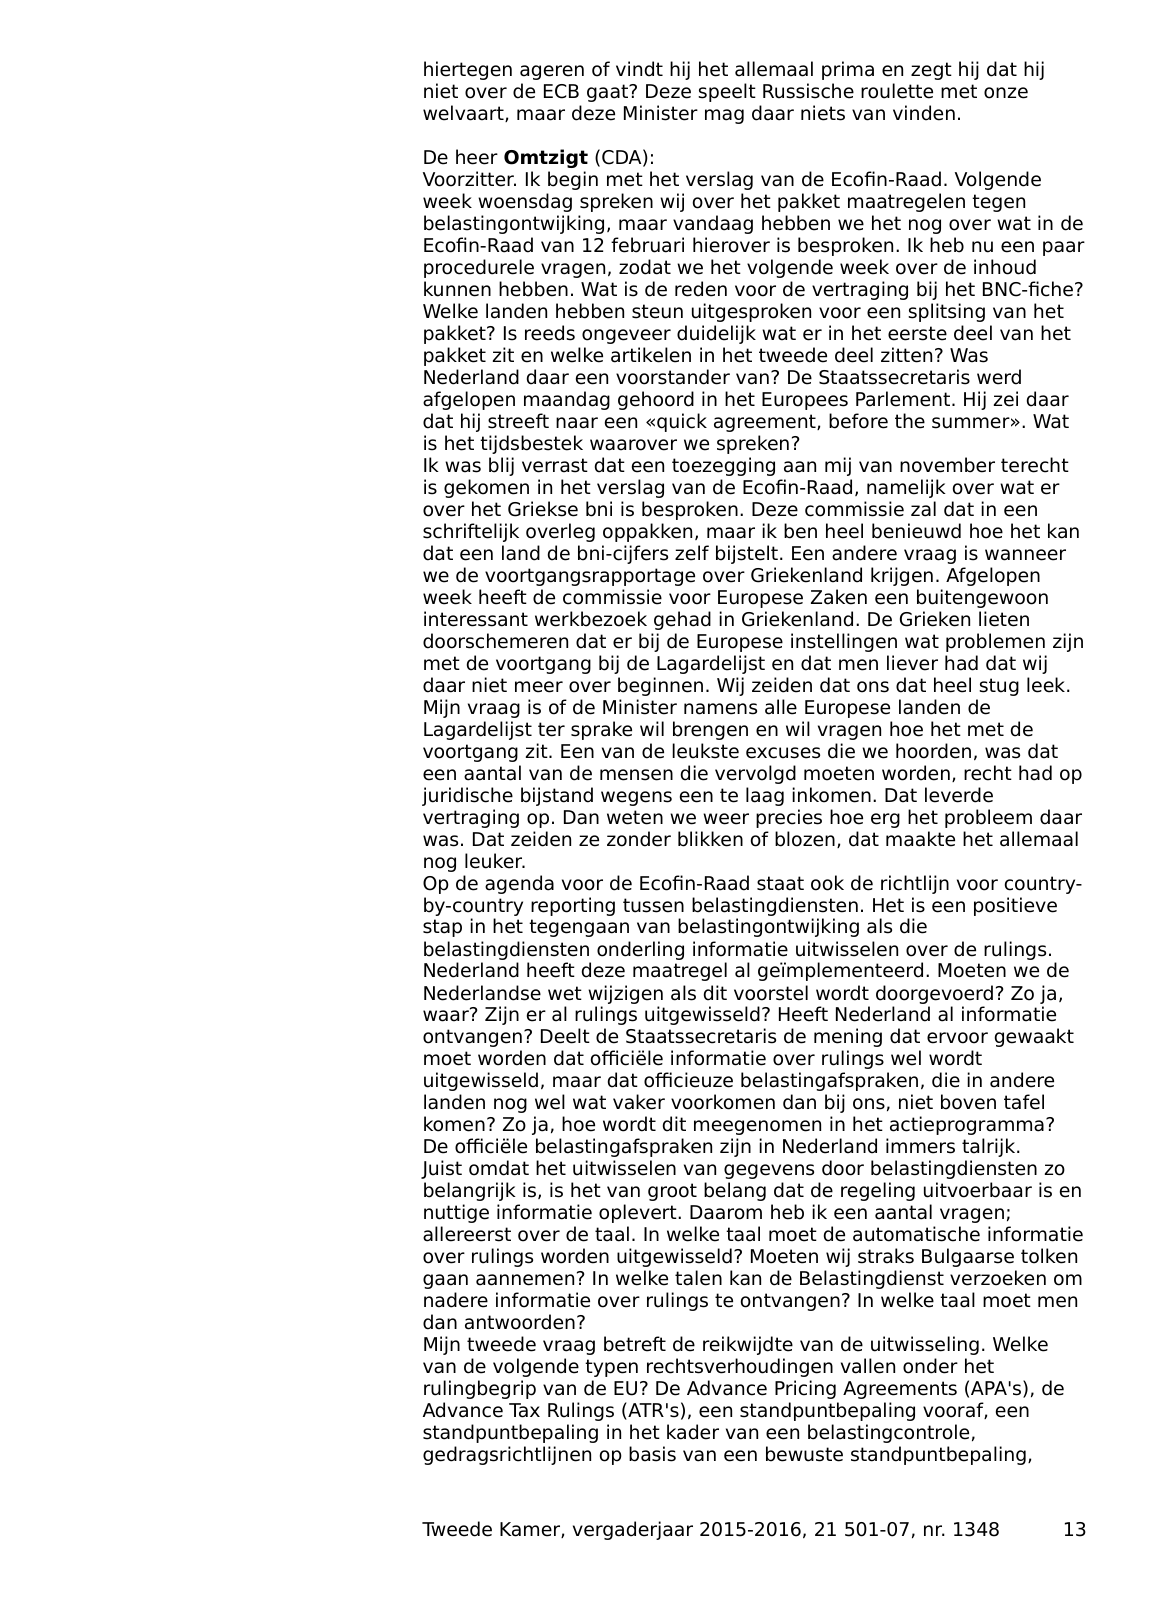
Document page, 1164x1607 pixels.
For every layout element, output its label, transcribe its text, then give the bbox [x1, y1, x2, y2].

text Voorzitter. Ik begin met het verslag van de Ecofin-Raad. Volgende week woensdag spreken wij over het pakket maatregelen tegen belastingontwijking, maar vandaag hebben we het nog over wat in de Ecofin-Raad van 12 februari hierover is besproken. Ik heb nu een paar procedurele vragen, zodat we het volgende week over de inhoud kunnen hebben. Wat is de reden voor de vertraging bij het BNC-fiche? Welke landen hebben steun uitgesproken voor een splitsing van het pakket? Is reeds ongeveer duidelijk wat er in het eerste deel van het pakket zit en welke artikelen in het tweede deel zitten? Was Nederland daar een voorstander van? De Staatssecretaris werd afgelopen maandag gehoord in het Europees Parlement. Hij zei daar dat hij streeft naar een «quick agreement, before the summer». Wat is het tijdsbestek waarover we spreken? [422, 169, 1087, 455]
text hiertegen ageren of vindt hij het allemaal prima en zegt hij dat hij niet over de ECB gaat? Deze speelt Russische roulette met onze welvaart, maar deze Minister mag daar niets van vinden. [422, 59, 1087, 125]
text Juist omdat het uitwisselen van gegevens door belastingdiensten zo belangrijk is, is het van groot belang dat de regeling uitvoerbaar is en nuttige informatie oplevert. Daarom heb ik een aantal vragen; allereerst over de taal. In welke taal moet de automatische informatie over rulings worden uitgewisseld? Moeten wij straks Bulgaarse tolken gaan aannemen? In welke talen kan de Belastingdienst verzoeken om nadere informatie over rulings te ontvangen? In welke taal moet men dan antwoorden? [422, 1158, 1087, 1334]
text De heer Omtzigt (CDA): [422, 147, 1087, 169]
text Mijn tweede vraag betreft de reikwijdte van de uitwisseling. Welke van de volgende typen rechtsverhoudingen vallen onder het rulingbegrip van de EU? De Advance Pricing Agreements (APA's), de Advance Tax Rulings (ATR's), een standpuntbepaling vooraf, een standpuntbepaling in het kader van een belastingcontrole, gedragsrichtlijnen op basis van een bewuste standpuntbepaling, [422, 1334, 1087, 1466]
text Op de agenda voor de Ecofin-Raad staat ook de richtlijn voor country-by-country reporting tussen belastingdiensten. Het is een positieve stap in het tegengaan van belastingontwijking als die belastingdiensten onderling informatie uitwisselen over de rulings. Nederland heeft deze maatregel al geïmplementeerd. Moeten we de Nederlandse wet wijzigen als dit voorstel wordt doorgevoerd? Zo ja, waar? Zijn er al rulings uitgewisseld? Heeft Nederland al informatie ontvangen? Deelt de Staatssecretaris de mening dat ervoor gewaakt moet worden dat officiële informatie over rulings wel wordt uitgewisseld, maar dat officieuze belastingafspraken, die in andere landen nog wel wat vaker voorkomen dan bij ons, niet boven tafel komen? Zo ja, hoe wordt dit meegenomen in het actieprogramma? De officiële belastingafspraken zijn in Nederland immers talrijk. [422, 872, 1087, 1158]
text Ik was blij verrast dat een toezegging aan mij van november terecht is gekomen in het verslag van de Ecofin-Raad, namelijk over wat er over het Griekse bni is besproken. Deze commissie zal dat in een schriftelijk overleg oppakken, maar ik ben heel benieuwd hoe het kan dat een land de bni-cijfers zelf bijstelt. Een andere vraag is wanneer we de voortgangsrapportage over Griekenland krijgen. Afgelopen week heeft de commissie voor Europese Zaken een buitengewoon interessant werkbezoek gehad in Griekenland. De Grieken lieten doorschemeren dat er bij de Europese instellingen wat problemen zijn met de voortgang bij de Lagardelijst en dat men liever had dat wij daar niet meer over beginnen. Wij zeiden dat ons dat heel stug leek. Mijn vraag is of de Minister namens alle Europese landen de Lagardelijst ter sprake wil brengen en wil vragen hoe het met de voortgang zit. Een van de leukste excuses die we hoorden, was dat een aantal van de mensen die vervolgd moeten worden, recht had op juridische bijstand wegens een te laag inkomen. Dat leverde vertraging op. Dan weten we weer precies hoe erg het probleem daar was. Dat zeiden ze zonder blikken of blozen, dat maakte het allemaal nog leuker. [422, 455, 1087, 872]
